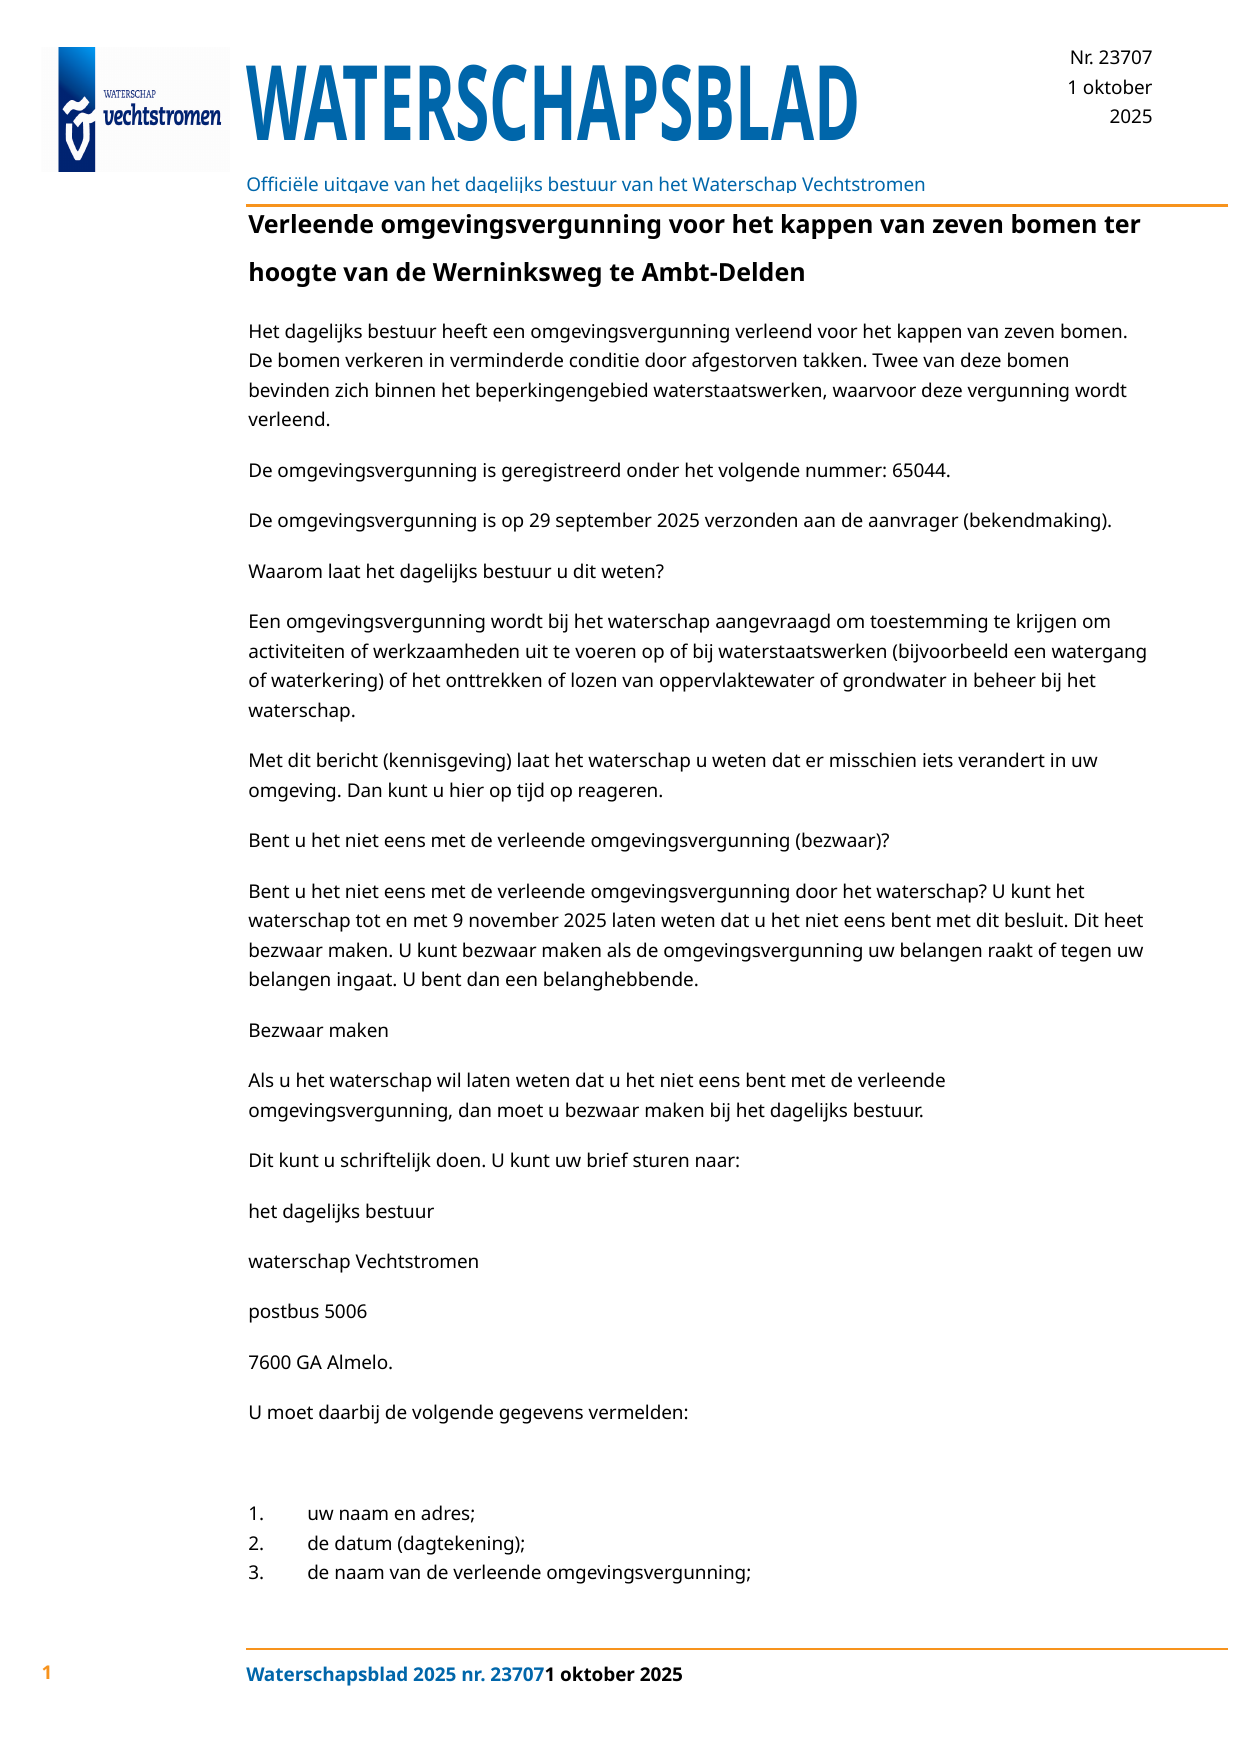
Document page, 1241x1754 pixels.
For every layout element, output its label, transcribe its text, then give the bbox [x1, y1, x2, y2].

text Bezwaar maken [248, 1017, 1152, 1043]
text waterschap Vechtstromen [248, 1248, 1152, 1274]
text Als u het waterschap wil laten weten dat u het niet eens bent met de verleende omgevingsvergunning, dan moet u bezwaar maken bij het dagelijks bestuur. [248, 1067, 1152, 1123]
list de datum (dagtekening); [248, 1530, 1152, 1556]
text het dagelijks bestuur [248, 1198, 1152, 1224]
text Een omgevingsvergunning wordt bij het waterschap aangevraagd om toestemming te krijgen om activiteiten of werkzaamheden uit te voeren op of bij waterstaatswerken (bijvoorbeeld een watergang of waterkering) of het onttrekken of lozen van oppervlaktewater of grondwater in beheer bij het waterschap. [248, 608, 1152, 723]
text Bent u het niet eens met de verleende omgevingsvergunning door het waterschap? U kunt het waterschap tot en met 9 november 2025 laten weten dat u het niet eens bent met dit besluit. Dit heet bezwaar maken. U kunt bezwaar maken als de omgevingsvergunning uw belangen raakt of tegen uw belangen ingaat. U bent dan een belanghebbende. [248, 878, 1152, 992]
text postbus 5006 [248, 1299, 1152, 1324]
text Met dit bericht (kennisgeving) laat het waterschap u weten dat er misschien iets verandert in uw omgeving. Dan kunt u hier op tijd op reageren. [248, 747, 1152, 803]
list de naam van de verleende omgevingsvergunning; [248, 1559, 1152, 1585]
text Verleende omgevingsvergunning voor het kappen van zeven bomen ter hoogte van de Werninksweg te Ambt-Delden [248, 207, 1152, 288]
text De omgevingsvergunning is geregistreerd onder het volgende nummer: 65044. [248, 457, 1152, 483]
text Waarom laat het dagelijks bestuur u dit weten? [248, 558, 1152, 584]
text Bent u het niet eens met de verleende omgevingsvergunning (bezwaar)? [248, 827, 1152, 853]
text Het dagelijks bestuur heeft een omgevingsvergunning verleend voor het kappen van zeven bomen. De bomen verkeren in verminderde conditie door afgestorven takken. Twee van deze bomen bevinden zich binnen het beperkingengebied waterstaatswerken, waarvoor deze vergunning wordt verleend. [248, 318, 1152, 432]
list uw naam en adres; [248, 1500, 1152, 1526]
text De omgevingsvergunning is op 29 september 2025 verzonden aan de aanvrager (bekendmaking). [248, 507, 1152, 533]
text U moet daarbij de volgende gegevens vermelden: [248, 1399, 1152, 1425]
text Dit kunt u schriftelijk doen. U kunt uw brief sturen naar: [248, 1147, 1152, 1173]
text 7600 GA Almelo. [248, 1349, 1152, 1375]
picture [41, 47, 231, 172]
